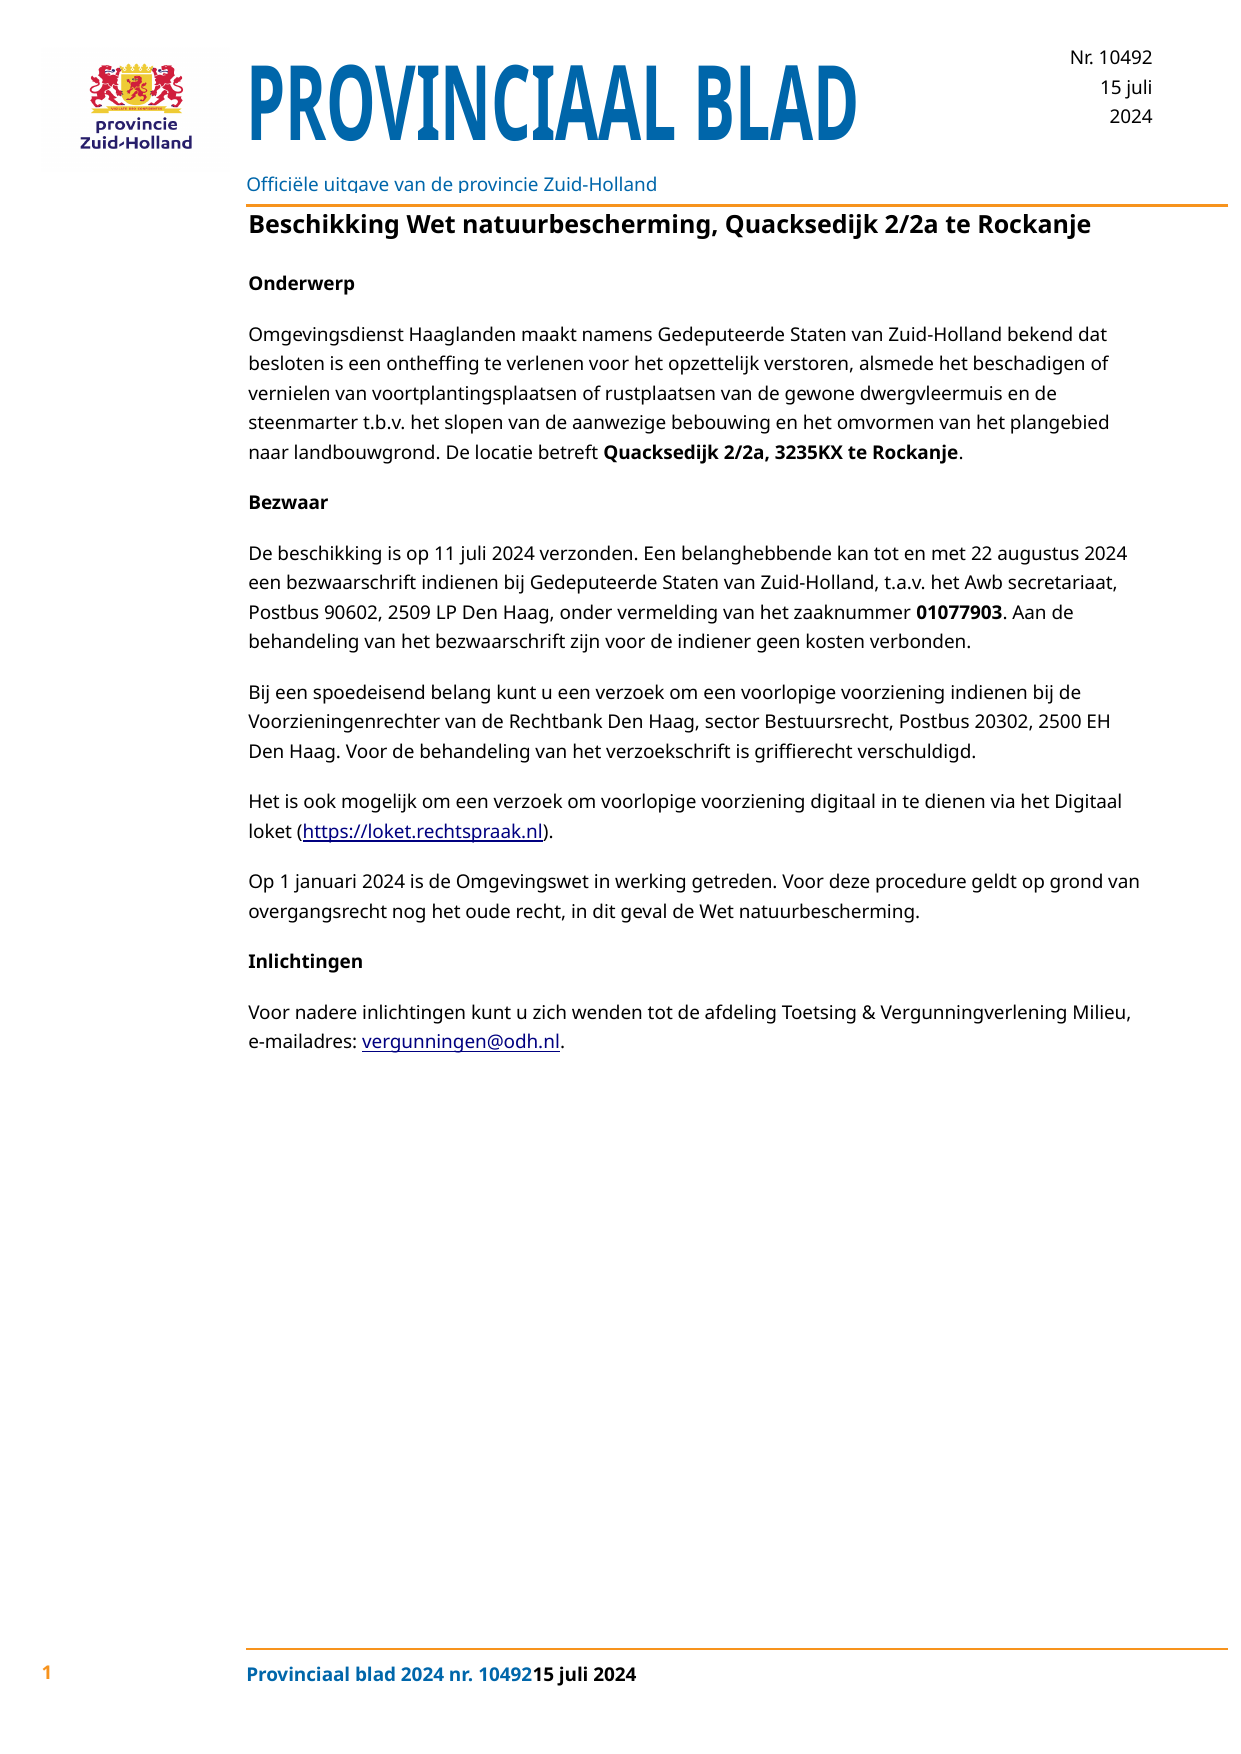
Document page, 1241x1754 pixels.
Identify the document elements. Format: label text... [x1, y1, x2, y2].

text Op 1 januari 2024 is de Omgevingswet in werking getreden. Voor deze procedure geldt op grond van overgangsrecht nog het oude recht, in dit geval de Wet natuurbescherming. [248, 869, 1152, 924]
text Inlichtingen [248, 949, 1152, 974]
text Voor nadere inlichtingen kunt u zich wenden tot de afdeling Toetsing & Vergunningverlening Milieu, e-mailadres: vergunningen@odh.nl. [248, 999, 1152, 1054]
text Omgevingsdienst Haaglanden maakt namens Gedeputeerde Staten van Zuid-Holland bekend dat besloten is een ontheffing te verlenen voor het opzettelijk verstoren, alsmede het beschadigen of vernielen van voortplantingsplaatsen of rustplaatsen van de gewone dwergvleermuis en de steenmarter t.b.v. het slopen van de aanwezige bebouwing en het omvormen van het plangebied naar landbouwgrond. De locatie betreft Quacksedijk 2/2a, 3235KX te Rockanje. [248, 321, 1152, 465]
text Het is ook mogelijk om een verzoek om voorlopige voorziening digitaal in te dienen via het Digitaal loket (https://loket.rechtspraak.nl). [248, 789, 1152, 844]
text Onderwerp [248, 270, 1152, 296]
text De beschikking is op 11 juli 2024 verzonden. Een belanghebbende kan tot en met 22 augustus 2024 een bezwaarschrift indienen bij Gedeputeerde Staten van Zuid-Holland, t.a.v. het Awb secretariaat, Postbus 90602, 2509 LP Den Haag, onder vermelding van het zaaknummer 01077903. Aan de behandeling van het bezwaarschrift zijn voor de indiener geen kosten verbonden. [248, 540, 1152, 654]
text Bezwaar [248, 489, 1152, 515]
text Bij een spoedeisend belang kunt u een verzoek om een voorlopige voorziening indienen bij de Voorzieningenrechter van de Rechtbank Den Haag, sector Bestuursrecht, Postbus 20302, 2500 EH Den Haag. Voor de behandeling van het verzoekschrift is griffierecht verschuldigd. [248, 679, 1152, 764]
text Beschikking Wet natuurbescherming, Quacksedijk 2/2a te Rockanje [248, 207, 1152, 241]
picture [41, 47, 231, 172]
